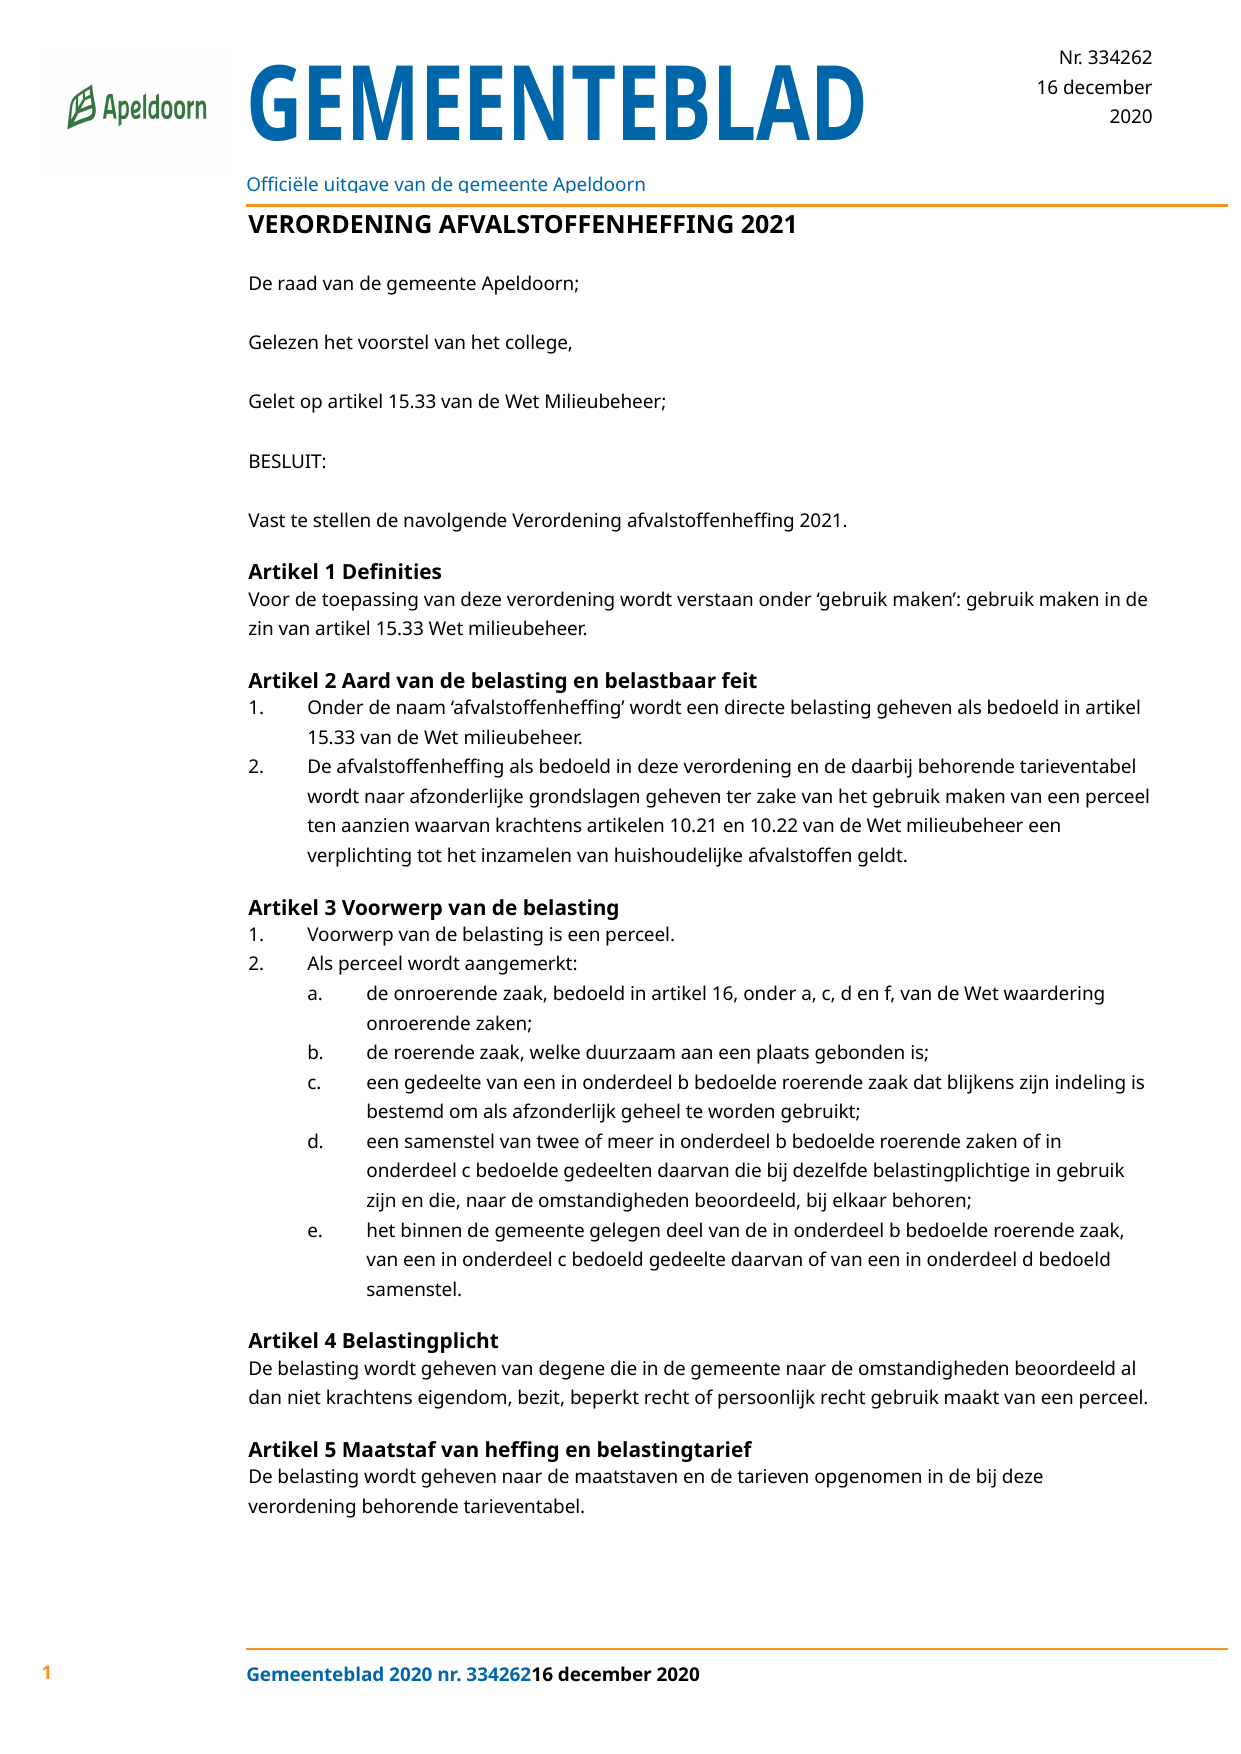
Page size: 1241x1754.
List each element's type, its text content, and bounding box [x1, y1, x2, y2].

picture [41, 47, 231, 172]
text De belasting wordt geheven naar de maatstaven en de tarieven opgenomen in de bij deze verordening behorende tarieventabel. [248, 1463, 1152, 1519]
list een samenstel van twee of meer in onderdeel b bedoelde roerende zaken of in onderdeel c bedoelde gedeelten daarvan die bij dezelfde belastingplichtige in gebruik zijn en die, naar de omstandigheden beoordeeld, bij elkaar behoren; [307, 1128, 1152, 1213]
list de onroerende zaak, bedoeld in artikel 16, onder a, c, d en f, van de Wet waardering onroerende zaken; [307, 980, 1152, 1036]
list De afvalstoffenheffing als bedoeld in deze verordening en de daarbij behorende tarieventabel wordt naar afzonderlijke grondslagen geheven ter zake van het gebruik maken van een perceel ten aanzien waarvan krachtens artikelen 10.21 en 10.22 van de Wet milieubeheer een verplichting tot het inzamelen van huishoudelijke afvalstoffen geldt. [248, 753, 1152, 868]
text Gelet op artikel 15.33 van de Wet Milieubeheer; [248, 389, 1152, 414]
text VERORDENING AFVALSTOFFENHEFFING 2021 [248, 207, 1152, 241]
list Als perceel wordt aangemerkt: [248, 951, 1152, 976]
text De raad van de gemeente Apeldoorn; [248, 270, 1152, 296]
text Artikel 4 Belastingplicht [248, 1326, 1152, 1355]
text Gelezen het voorstel van het college, [248, 329, 1152, 355]
text Voor de toepassing van deze verordening wordt verstaan onder ‘gebruik maken’: gebruik maken in de zin van artikel 15.33 Wet milieubeheer. [248, 586, 1152, 641]
text Artikel 1 Definities [248, 557, 1152, 586]
list een gedeelte van een in onderdeel b bedoelde roerende zaak dat blijkens zijn indeling is bestemd om als afzonderlijk geheel te worden gebruikt; [307, 1069, 1152, 1124]
text Artikel 3 Voorwerp van de belasting [248, 893, 1152, 921]
list het binnen de gemeente gelegen deel van de in onderdeel b bedoelde roerende zaak, van een in onderdeel c bedoeld gedeelte daarvan of van een in onderdeel d bedoeld samenstel. [307, 1217, 1152, 1302]
list Onder de naam ‘afvalstoffenheffing’ wordt een directe belasting geheven als bedoeld in artikel 15.33 van de Wet milieubeheer. [248, 694, 1152, 749]
text BESLUIT: [248, 448, 1152, 473]
text Artikel 2 Aard van de belasting en belastbaar feit [248, 666, 1152, 694]
text De belasting wordt geheven van degene die in de gemeente naar de omstandigheden beoordeeld al dan niet krachtens eigendom, bezit, beperkt recht of persoonlijk recht gebruik maakt van een perceel. [248, 1355, 1152, 1410]
list de roerende zaak, welke duurzaam aan een plaats gebonden is; [307, 1039, 1152, 1065]
list Voorwerp van de belasting is een perceel. [248, 921, 1152, 947]
text Vast te stellen de navolgende Verordening afvalstoffenheffing 2021. [248, 507, 1152, 533]
text Artikel 5 Maatstaf van heffing en belastingtarief [248, 1435, 1152, 1463]
